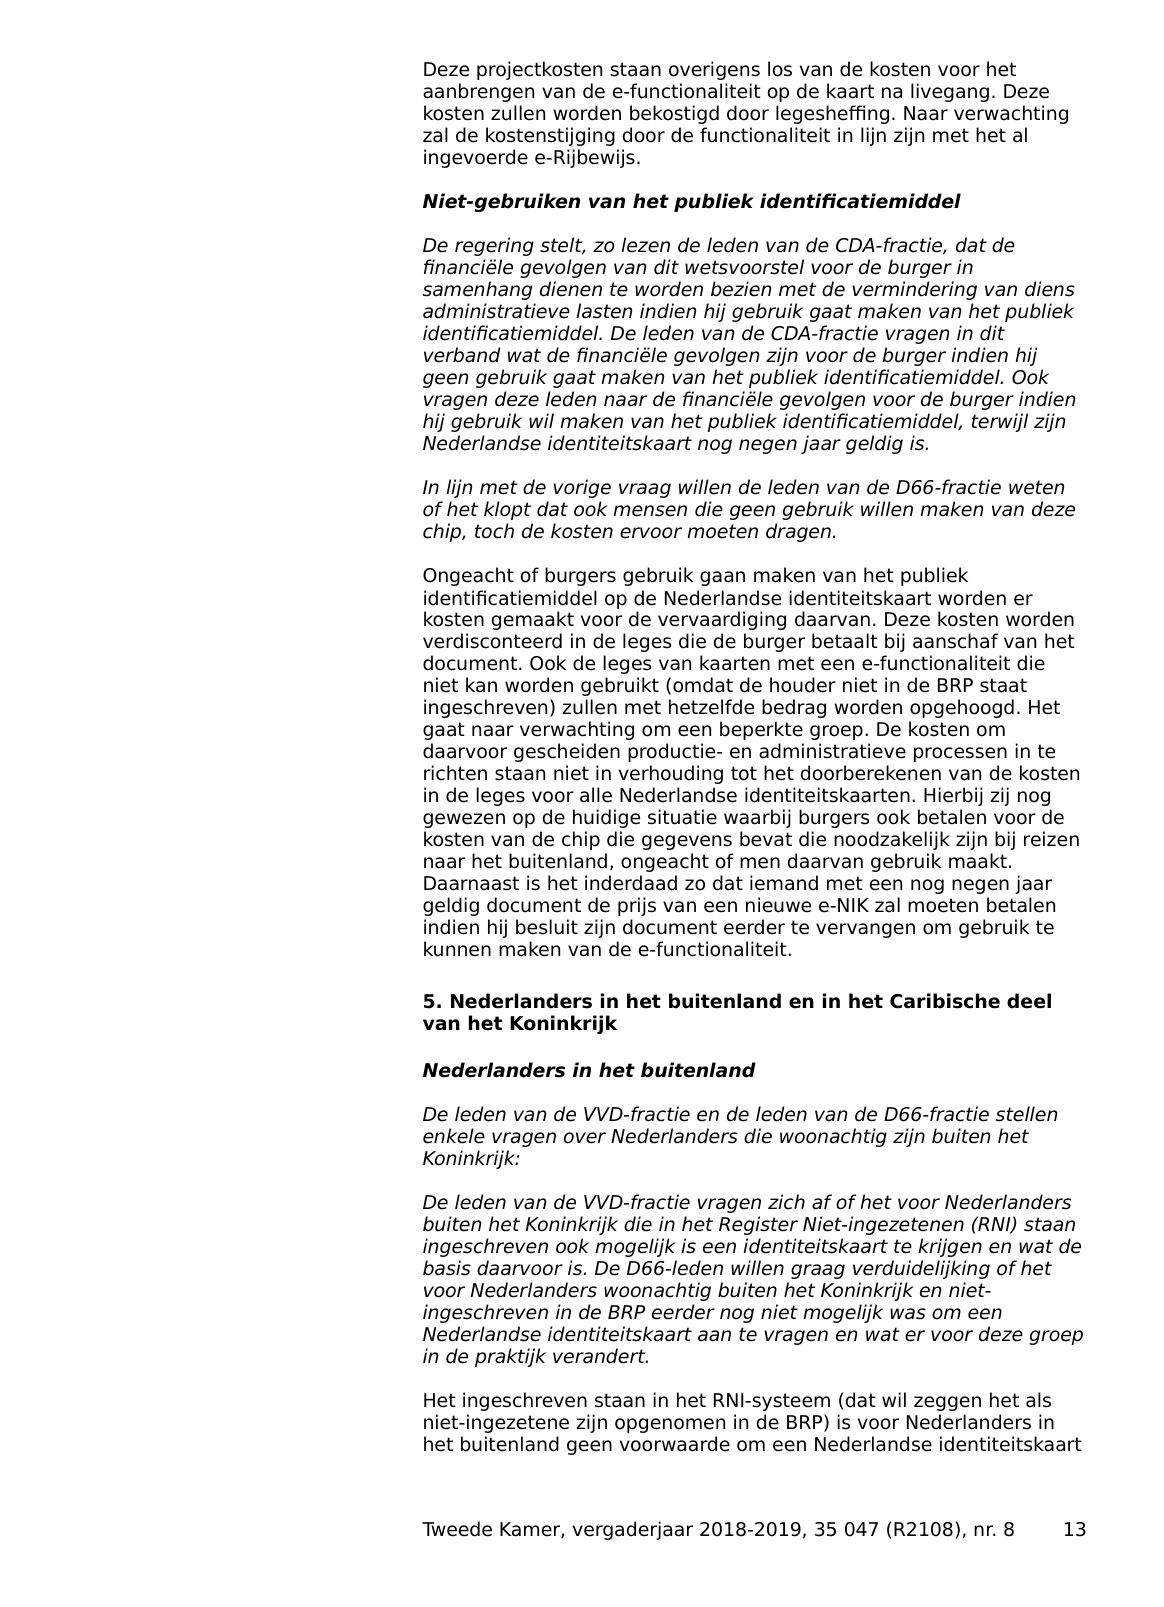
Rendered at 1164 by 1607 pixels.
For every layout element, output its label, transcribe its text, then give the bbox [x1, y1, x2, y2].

subtitle Nederlanders in het buitenland [422, 1060, 1087, 1082]
text Het ingeschreven staan in het RNI-systeem (dat wil zeggen het als niet-ingezetene zijn opgenomen in de BRP) is voor Nederlanders in het buitenland geen voorwaarde om een Nederlandse identiteitskaart [422, 1390, 1087, 1456]
text Deze projectkosten staan overigens los van de kosten voor het aanbrengen van de e-functionaliteit op de kaart na livegang. Deze kosten zullen worden bekostigd door legesheffing. Naar verwachting zal de kostenstijging door de functionaliteit in lijn zijn met het al ingevoerde e-Rijbewijs. [422, 59, 1087, 169]
text De regering stelt, zo lezen de leden van de CDA-fractie, dat de financiële gevolgen van dit wetsvoorstel voor de burger in samenhang dienen te worden bezien met de vermindering van diens administratieve lasten indien hij gebruik gaat maken van het publiek identificatiemiddel. De leden van de CDA-fractie vragen in dit verband wat de financiële gevolgen zijn voor de burger indien hij geen gebruik gaat maken van het publiek identificatiemiddel. Ook vragen deze leden naar de financiële gevolgen voor de burger indien hij gebruik wil maken van het publiek identificatiemiddel, terwijl zijn Nederlandse identiteitskaart nog negen jaar geldig is. [422, 235, 1087, 455]
subtitle Niet-gebruiken van het publiek identificatiemiddel [422, 191, 1087, 213]
text Ongeacht of burgers gebruik gaan maken van het publiek identificatiemiddel op de Nederlandse identiteitskaart worden er kosten gemaakt voor de vervaardiging daarvan. Deze kosten worden verdisconteerd in de leges die de burger betaalt bij aanschaf van het document. Ook de leges van kaarten met een e-functionaliteit die niet kan worden gebruikt (omdat de houder niet in de BRP staat ingeschreven) zullen met hetzelfde bedrag worden opgehoogd. Het gaat naar verwachting om een beperkte groep. De kosten om daarvoor gescheiden productie- en administratieve processen in te richten staan niet in verhouding tot het doorberekenen van de kosten in de leges voor alle Nederlandse identiteitskaarten. Hierbij zij nog gewezen op de huidige situatie waarbij burgers ook betalen voor de kosten van de chip die gegevens bevat die noodzakelijk zijn bij reizen naar het buitenland, ongeacht of men daarvan gebruik maakt. Daarnaast is het inderdaad zo dat iemand met een nog negen jaar geldig document de prijs van een nieuwe e-NIK zal moeten betalen indien hij besluit zijn document eerder te vervangen om gebruik te kunnen maken van de e-functionaliteit. [422, 565, 1087, 961]
text De leden van de VVD-fractie en de leden van de D66-fractie stellen enkele vragen over Nederlanders die woonachtig zijn buiten het Koninkrijk: [422, 1104, 1087, 1170]
text In lijn met de vorige vraag willen de leden van de D66-fractie weten of het klopt dat ook mensen die geen gebruik willen maken van deze chip, toch de kosten ervoor moeten dragen. [422, 477, 1087, 543]
subtitle 5. Nederlanders in het buitenland en in het Caribische deel van het Koninkrijk [422, 991, 1087, 1035]
text De leden van de VVD-fractie vragen zich af of het voor Nederlanders buiten het Koninkrijk die in het Register Niet-ingezetenen (RNI) staan ingeschreven ook mogelijk is een identiteitskaart te krijgen en wat de basis daarvoor is. De D66-leden willen graag verduidelijking of het voor Nederlanders woonachtig buiten het Koninkrijk en niet-ingeschreven in de BRP eerder nog niet mogelijk was om een Nederlandse identiteitskaart aan te vragen en wat er voor deze groep in de praktijk verandert. [422, 1192, 1087, 1368]
